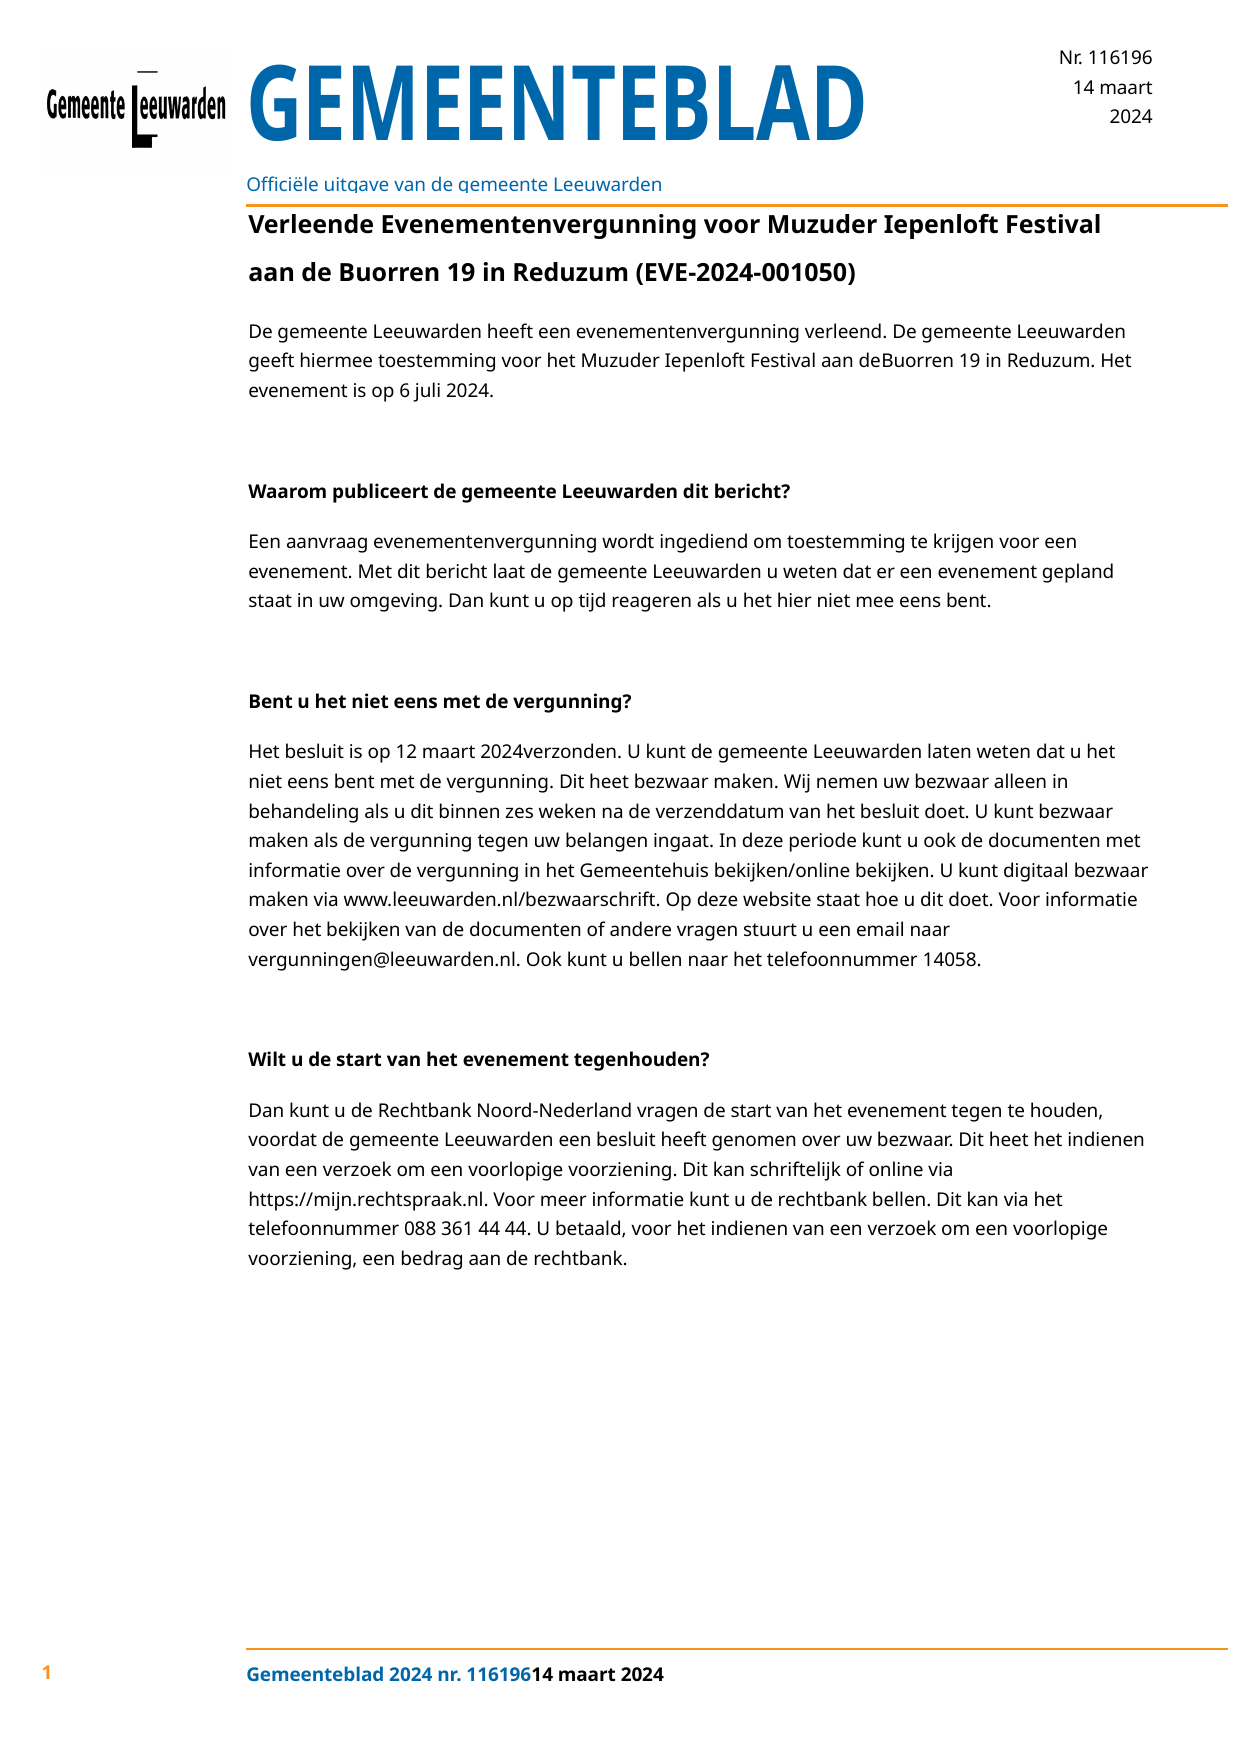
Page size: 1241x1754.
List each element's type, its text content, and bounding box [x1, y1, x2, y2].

text De gemeente Leeuwarden heeft een evenementenvergunning verleend. De gemeente Leeuwarden geeft hiermee toestemming voor het Muzuder Iepenloft Festival aan deBuorren 19 in Reduzum. Het evenement is op 6 juli 2024. [248, 318, 1152, 403]
text Wilt u de start van het evenement tegenhouden? [248, 1047, 1152, 1072]
text Waarom publiceert de gemeente Leeuwarden dit bericht? [248, 478, 1152, 504]
text Dan kunt u de Rechtbank Noord-Nederland vragen de start van het evenement tegen te houden, voordat de gemeente Leeuwarden een besluit heeft genomen over uw bezwaar. Dit heet het indienen van een verzoek om een voorlopige voorziening. Dit kan schriftelijk of online via https://mijn.rechtspraak.nl. Voor meer informatie kunt u de rechtbank bellen. Dit kan via het telefoonnummer 088 361 44 44. U betaald, voor het indienen van een verzoek om een voorlopige voorziening, een bedrag aan de rechtbank. [248, 1097, 1152, 1271]
picture [41, 47, 231, 172]
text Een aanvraag evenementenvergunning wordt ingediend om toestemming te krijgen voor een evenement. Met dit bericht laat de gemeente Leeuwarden u weten dat er een evenement gepland staat in uw omgeving. Dan kunt u op tijd reageren als u het hier niet mee eens bent. [248, 528, 1152, 613]
text Het besluit is op 12 maart 2024verzonden. U kunt de gemeente Leeuwarden laten weten dat u het niet eens bent met de vergunning. Dit heet bezwaar maken. Wij nemen uw bezwaar alleen in behandeling als u dit binnen zes weken na de verzenddatum van het besluit doet. U kunt bezwaar maken als de vergunning tegen uw belangen ingaat. In deze periode kunt u ook de documenten met informatie over de vergunning in het Gemeentehuis bekijken/online bekijken. U kunt digitaal bezwaar maken via www.leeuwarden.nl/bezwaarschrift. Op deze website staat hoe u dit doet. Voor informatie over het bekijken van de documenten of andere vragen stuurt u een email naar vergunningen@leeuwarden.nl. Ook kunt u bellen naar het telefoonnummer 14058. [248, 739, 1152, 972]
text Verleende Evenementenvergunning voor Muzuder Iepenloft Festival aan de Buorren 19 in Reduzum (EVE-2024-001050) [248, 207, 1152, 288]
text Bent u het niet eens met de vergunning? [248, 688, 1152, 714]
